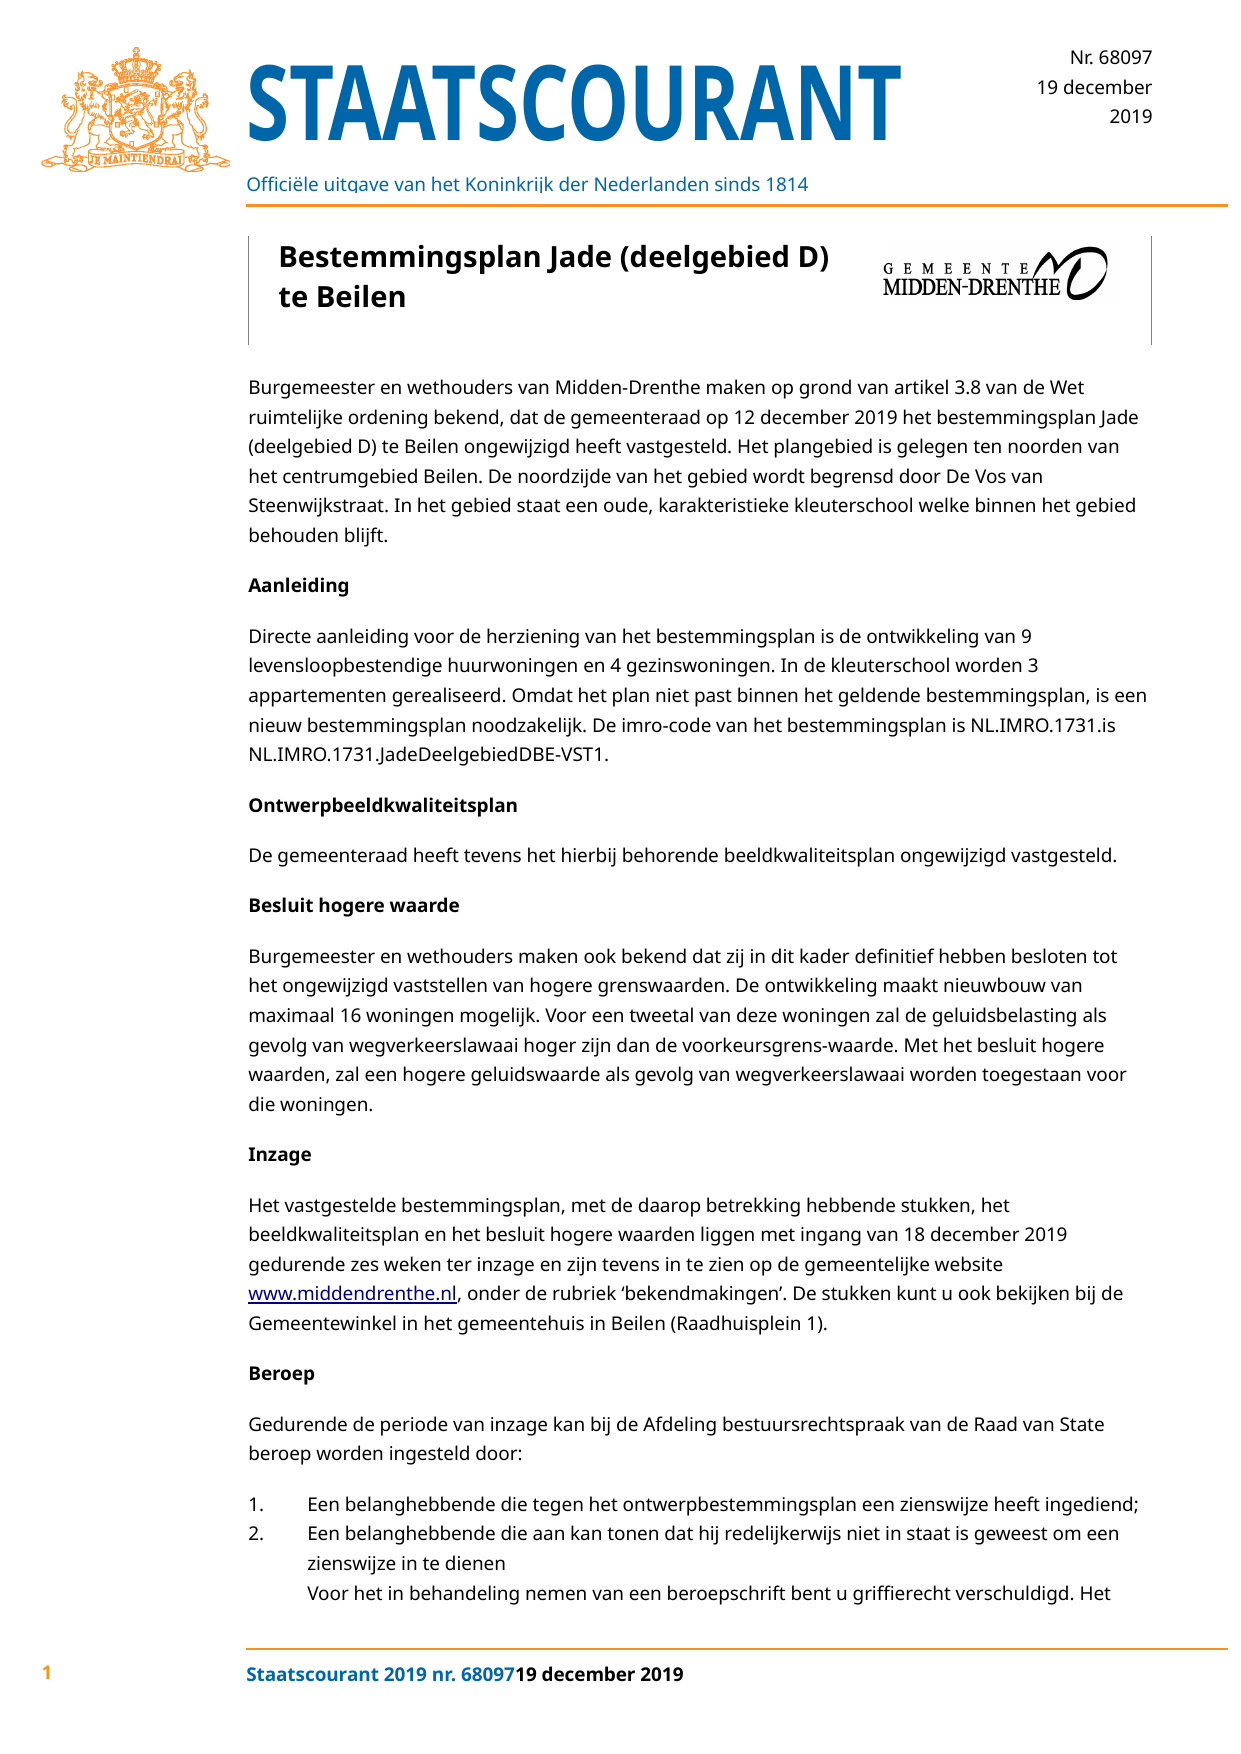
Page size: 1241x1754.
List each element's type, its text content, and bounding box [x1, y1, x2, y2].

text Besluit hogere waarde [248, 893, 1152, 918]
text Gedurende de periode van inzage kan bij de Afdeling bestuursrechtspraak van de Raad van State beroep worden ingesteld door: [248, 1411, 1152, 1466]
text De gemeenteraad heeft tevens het hierbij behorende beeldkwaliteitsplan ongewijzigd vastgesteld. [248, 842, 1152, 868]
text Beroep [248, 1361, 1152, 1386]
text Burgemeester en wethouders van Midden-Drenthe maken op grond van artikel 3.8 van de Wet ruimtelijke ordening bekend, dat de gemeenteraad op 12 december 2019 het bestemmingsplan Jade (deelgebied D) te Beilen ongewijzigd heeft vastgesteld. Het plangebied is gelegen ten noorden van het centrumgebied Beilen. De noordzijde van het gebied wordt begrensd door De Vos van Steenwijkstraat. In het gebied staat een oude, karakteristieke kleuterschool welke binnen het gebied behouden blijft. [248, 374, 1152, 548]
text Burgemeester en wethouders maken ook bekend dat zij in dit kader definitief hebben besloten tot het ongewijzigd vaststellen van hogere grenswaarden. De ontwikkeling maakt nieuwbouw van maximaal 16 woningen mogelijk. Voor een tweetal van deze woningen zal de geluidsbelasting als gevolg van wegverkeerslawaai hoger zijn dan de voorkeursgrens-waarde. Met het besluit hogere waarden, zal een hogere geluidswaarde als gevolg van wegverkeerslawaai worden toegestaan voor die woningen. [248, 943, 1152, 1117]
text Ontwerpbeeldkwaliteitsplan [248, 792, 1152, 817]
list Een belanghebbende die aan kan tonen dat hij redelijkerwijs niet in staat is geweest om een zienswijze in te dienen [248, 1521, 1152, 1576]
list Een belanghebbende die tegen het ontwerpbestemmingsplan een zienswijze heeft ingediend; [248, 1491, 1152, 1517]
table_header [850, 236, 1151, 345]
list Voor het in behandeling nemen van een beroepschrift bent u griffierecht verschuldigd. Het [248, 1580, 1152, 1605]
picture [882, 236, 1119, 307]
picture [41, 47, 231, 172]
table_header Bestemmingsplan Jade (deelgebied D) te Beilen [249, 236, 850, 345]
text Directe aanleiding voor de herziening van het bestemmingsplan is de ontwikkeling van 9 levensloopbestendige huurwoningen en 4 gezinswoningen. In de kleuterschool worden 3 appartementen gerealiseerd. Omdat het plan niet past binnen het geldende bestemmingsplan, is een nieuw bestemmingsplan noodzakelijk. De imro-code van het bestemmingsplan is NL.IMRO.1731.is NL.IMRO.1731.JadeDeelgebiedDBE-VST1. [248, 623, 1152, 767]
text Het vastgestelde bestemmingsplan, met de daarop betrekking hebbende stukken, het beeldkwaliteitsplan en het besluit hogere waarden liggen met ingang van 18 december 2019 gedurende zes weken ter inzage en zijn tevens in te zien op de gemeentelijke website www.middendrenthe.nl, onder de rubriek ‘bekendmakingen’. De stukken kunt u ook bekijken bij de Gemeentewinkel in het gemeentehuis in Beilen (Raadhuisplein 1). [248, 1192, 1152, 1336]
text Inzage [248, 1141, 1152, 1167]
text Aanleiding [248, 573, 1152, 598]
